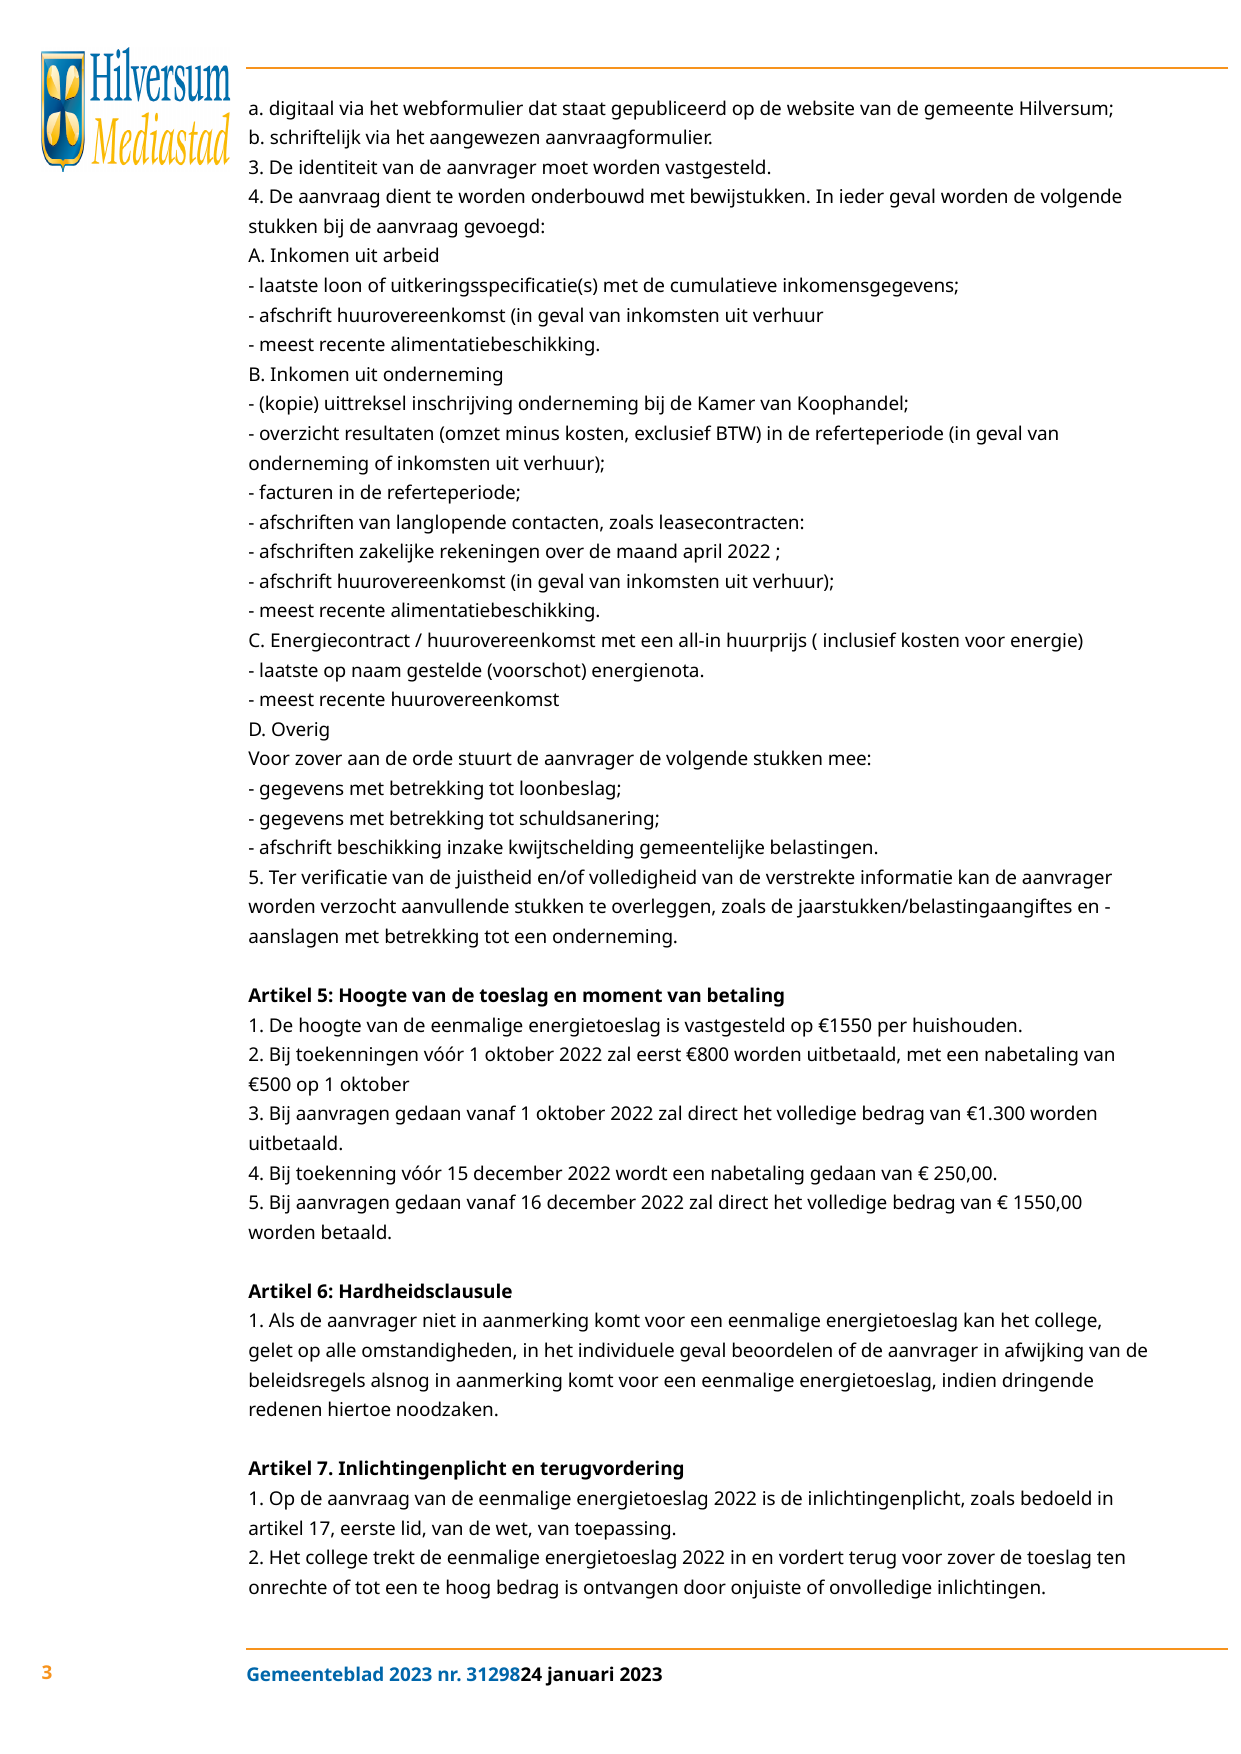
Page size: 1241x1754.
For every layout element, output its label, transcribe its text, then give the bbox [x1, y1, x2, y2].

text - laatste loon of uitkeringsspecificatie(s) met de cumulatieve inkomensgegevens; [248, 272, 1152, 298]
text - (kopie) uittreksel inschrijving onderneming bij de Kamer van Koophandel; [248, 391, 1152, 416]
text 1. De hoogte van de eenmalige energietoeslag is vastgesteld op €1550 per huishouden. [248, 1012, 1152, 1038]
text C. Energiecontract / huurovereenkomst met een all-in huurprijs ( inclusief kosten voor energie) [248, 627, 1152, 653]
text - meest recente alimentatiebeschikking. [248, 331, 1152, 357]
text - laatste op naam gestelde (voorschot) energienota. [248, 657, 1152, 683]
text - afschrift huurovereenkomst (in geval van inkomsten uit verhuur [248, 302, 1152, 328]
picture [41, 47, 231, 172]
text - meest recente huurovereenkomst [248, 686, 1152, 712]
text B. Inkomen uit onderneming [248, 361, 1152, 387]
text - meest recente alimentatiebeschikking. [248, 598, 1152, 623]
text - afschrift huurovereenkomst (in geval van inkomsten uit verhuur); [248, 568, 1152, 594]
text 2. Bij toekenningen vóór 1 oktober 2022 zal eerst €800 worden uitbetaald, met een nabetaling van €500 op 1 oktober [248, 1041, 1152, 1097]
text Artikel 5: Hoogte van de toeslag en moment van betaling [248, 982, 1152, 1008]
text 4. De aanvraag dient te worden onderbouwd met bewijstukken. In ieder geval worden de volgende stukken bij de aanvraag gevoegd: [248, 183, 1152, 239]
text A. Inkomen uit arbeid [248, 243, 1152, 268]
text 4. Bij toekenning vóór 15 december 2022 wordt een nabetaling gedaan van € 250,00. [248, 1160, 1152, 1186]
text - gegevens met betrekking tot loonbeslag; [248, 775, 1152, 801]
text D. Overig [248, 716, 1152, 742]
text Voor zover aan de orde stuurt de aanvrager de volgende stukken mee: [248, 746, 1152, 771]
text - overzicht resultaten (omzet minus kosten, exclusief BTW) in de referteperiode (in geval van [248, 420, 1152, 446]
text - afschriften van langlopende contacten, zoals leasecontracten: [248, 509, 1152, 535]
text a. digitaal via het webformulier dat staat gepubliceerd op de website van de gemeente Hilversum; [248, 95, 1152, 121]
text - afschriften zakelijke rekeningen over de maand april 2022 ; [248, 538, 1152, 564]
text b. schriftelijk via het aangewezen aanvraagformulier. [248, 124, 1152, 150]
text 1. Op de aanvraag van de eenmalige energietoeslag 2022 is de inlichtingenplicht, zoals bedoeld in artikel 17, eerste lid, van de wet, van toepassing. [248, 1485, 1152, 1541]
text 3. De identiteit van de aanvrager moet worden vastgesteld. [248, 154, 1152, 180]
text 5. Ter verificatie van de juistheid en/of volledigheid van de verstrekte informatie kan de aanvrager worden verzocht aanvullende stukken te overleggen, zoals de jaarstukken/belastingaangiftes en -aanslagen met betrekking tot een onderneming. [248, 864, 1152, 949]
text - facturen in de referteperiode; [248, 479, 1152, 505]
text Artikel 7. Inlichtingenplicht en terugvordering [248, 1456, 1152, 1481]
text Artikel 6: Hardheidsclausule [248, 1278, 1152, 1304]
text onderneming of inkomsten uit verhuur); [248, 450, 1152, 476]
text - gegevens met betrekking tot schuldsanering; [248, 805, 1152, 831]
text 5. Bij aanvragen gedaan vanaf 16 december 2022 zal direct het volledige bedrag van € 1550,00 worden betaald. [248, 1189, 1152, 1245]
text - afschrift beschikking inzake kwijtschelding gemeentelijke belastingen. [248, 834, 1152, 860]
text 2. Het college trekt de eenmalige energietoeslag 2022 in en vordert terug voor zover de toeslag ten onrechte of tot een te hoog bedrag is ontvangen door onjuiste of onvolledige inlichtingen. [248, 1544, 1152, 1600]
text 3. Bij aanvragen gedaan vanaf 1 oktober 2022 zal direct het volledige bedrag van €1.300 worden uitbetaald. [248, 1101, 1152, 1156]
text 1. Als de aanvrager niet in aanmerking komt voor een eenmalige energietoeslag kan het college, gelet op alle omstandigheden, in het individuele geval beoordelen of de aanvrager in afwijking van de beleidsregels alsnog in aanmerking komt voor een eenmalige energietoeslag, indien dringende redenen hiertoe noodzaken. [248, 1308, 1152, 1422]
